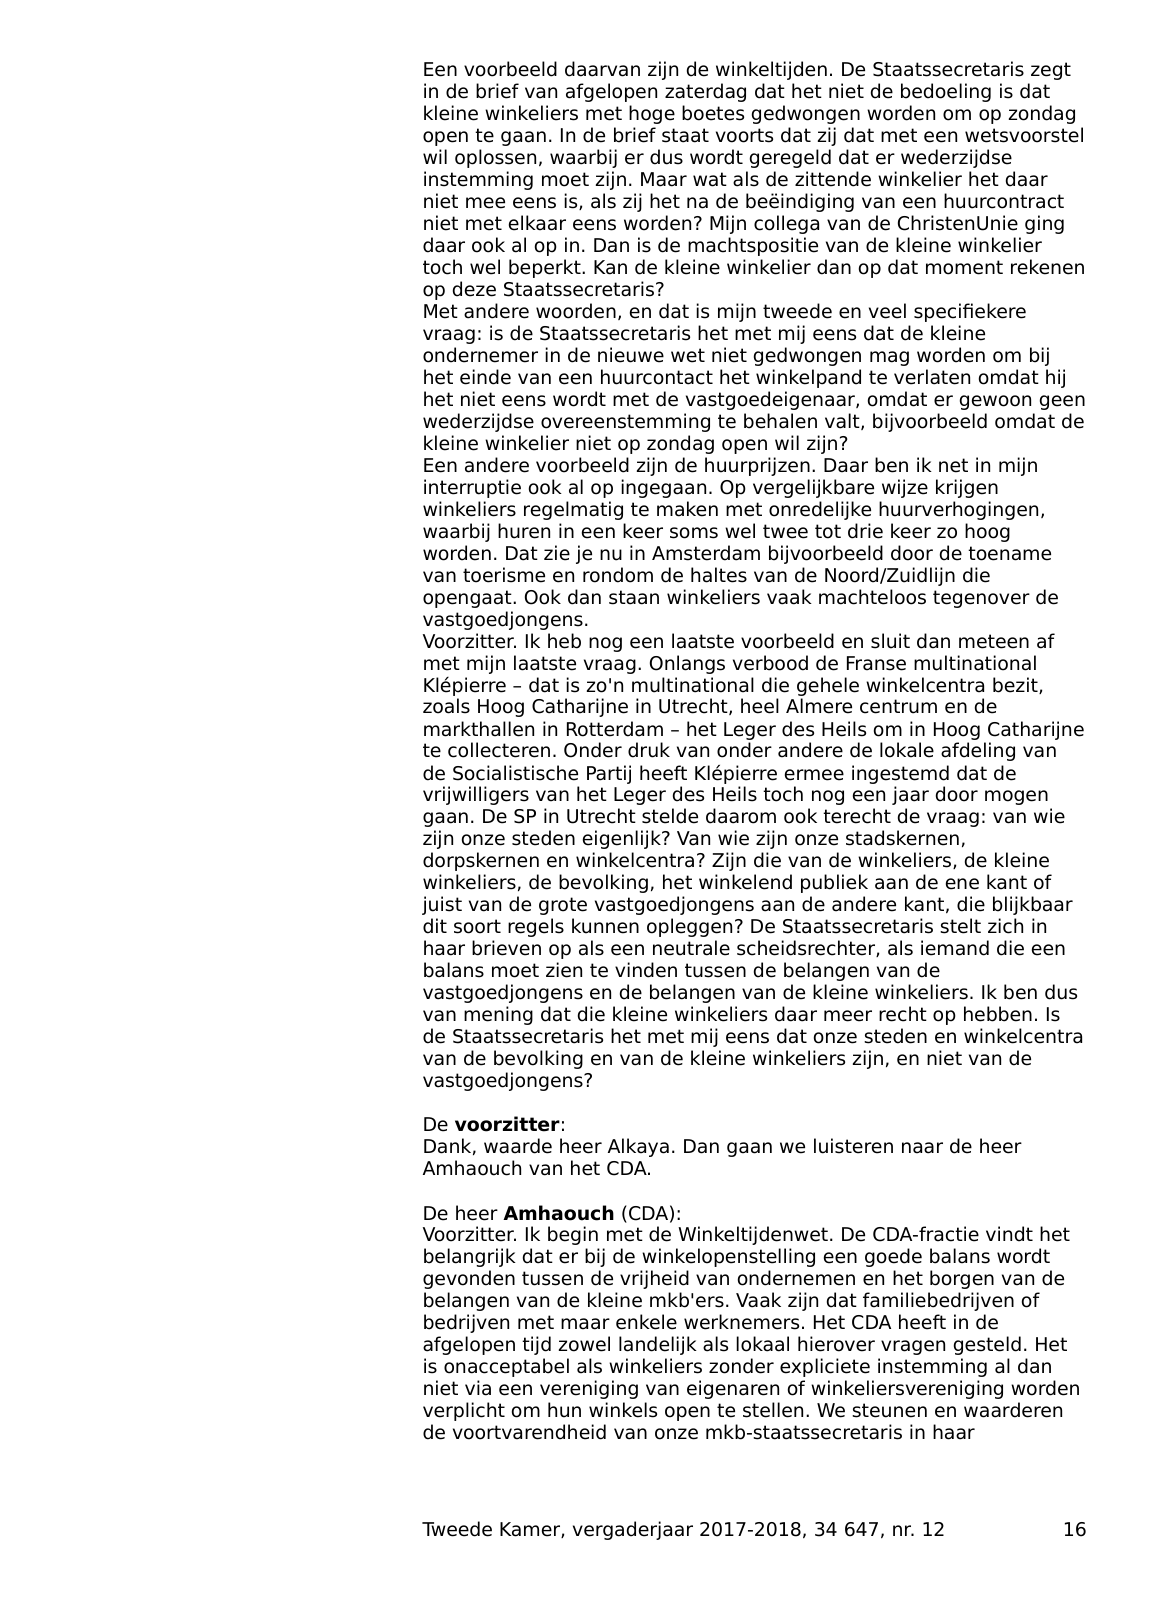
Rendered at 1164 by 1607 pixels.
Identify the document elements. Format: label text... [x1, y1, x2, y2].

text Een voorbeeld daarvan zijn de winkeltijden. De Staatssecretaris zegt in de brief van afgelopen zaterdag dat het niet de bedoeling is dat kleine winkeliers met hoge boetes gedwongen worden om op zondag open te gaan. In de brief staat voorts dat zij dat met een wetsvoorstel wil oplossen, waarbij er dus wordt geregeld dat er wederzijdse instemming moet zijn. Maar wat als de zittende winkelier het daar niet mee eens is, als zij het na de beëindiging van een huurcontract niet met elkaar eens worden? Mijn collega van de ChristenUnie ging daar ook al op in. Dan is de machtspositie van de kleine winkelier toch wel beperkt. Kan de kleine winkelier dan op dat moment rekenen op deze Staatssecretaris? [422, 59, 1087, 301]
text Dank, waarde heer Alkaya. Dan gaan we luisteren naar de heer Amhaouch van het CDA. [422, 1136, 1087, 1180]
text De voorzitter: [422, 1114, 1087, 1136]
text De heer Amhaouch (CDA): [422, 1202, 1087, 1224]
text Een andere voorbeeld zijn de huurprijzen. Daar ben ik net in mijn interruptie ook al op ingegaan. Op vergelijkbare wijze krijgen winkeliers regelmatig te maken met onredelijke huurverhogingen, waarbij huren in een keer soms wel twee tot drie keer zo hoog worden. Dat zie je nu in Amsterdam bijvoorbeeld door de toename van toerisme en rondom de haltes van de Noord/Zuidlijn die opengaat. Ook dan staan winkeliers vaak machteloos tegenover de vastgoedjongens. [422, 455, 1087, 631]
text Voorzitter. Ik begin met de Winkeltijdenwet. De CDA-fractie vindt het belangrijk dat er bij de winkelopenstelling een goede balans wordt gevonden tussen de vrijheid van ondernemen en het borgen van de belangen van de kleine mkb'ers. Vaak zijn dat familiebedrijven of bedrijven met maar enkele werknemers. Het CDA heeft in de afgelopen tijd zowel landelijk als lokaal hierover vragen gesteld. Het is onacceptabel als winkeliers zonder expliciete instemming al dan niet via een vereniging van eigenaren of winkeliersvereniging worden verplicht om hun winkels open te stellen. We steunen en waarderen de voortvarendheid van onze mkb-staatssecretaris in haar [422, 1224, 1087, 1444]
text Voorzitter. Ik heb nog een laatste voorbeeld en sluit dan meteen af met mijn laatste vraag. Onlangs verbood de Franse multinational Klépierre – dat is zo'n multinational die gehele winkelcentra bezit, zoals Hoog Catharijne in Utrecht, heel Almere centrum en de markthallen in Rotterdam – het Leger des Heils om in Hoog Catharijne te collecteren. Onder druk van onder andere de lokale afdeling van de Socialistische Partij heeft Klépierre ermee ingestemd dat de vrijwilligers van het Leger des Heils toch nog een jaar door mogen gaan. De SP in Utrecht stelde daarom ook terecht de vraag: van wie zijn onze steden eigenlijk? Van wie zijn onze stadskernen, dorpskernen en winkelcentra? Zijn die van de winkeliers, de kleine winkeliers, de bevolking, het winkelend publiek aan de ene kant of juist van de grote vastgoedjongens aan de andere kant, die blijkbaar dit soort regels kunnen opleggen? De Staatssecretaris stelt zich in haar brieven op als een neutrale scheidsrechter, als iemand die een balans moet zien te vinden tussen de belangen van de vastgoedjongens en de belangen van de kleine winkeliers. Ik ben dus van mening dat die kleine winkeliers daar meer recht op hebben. Is de Staatssecretaris het met mij eens dat onze steden en winkelcentra van de bevolking en van de kleine winkeliers zijn, en niet van de vastgoedjongens? [422, 631, 1087, 1092]
text Met andere woorden, en dat is mijn tweede en veel specifiekere vraag: is de Staatssecretaris het met mij eens dat de kleine ondernemer in de nieuwe wet niet gedwongen mag worden om bij het einde van een huurcontact het winkelpand te verlaten omdat hij het niet eens wordt met de vastgoedeigenaar, omdat er gewoon geen wederzijdse overeenstemming te behalen valt, bijvoorbeeld omdat de kleine winkelier niet op zondag open wil zijn? [422, 301, 1087, 455]
